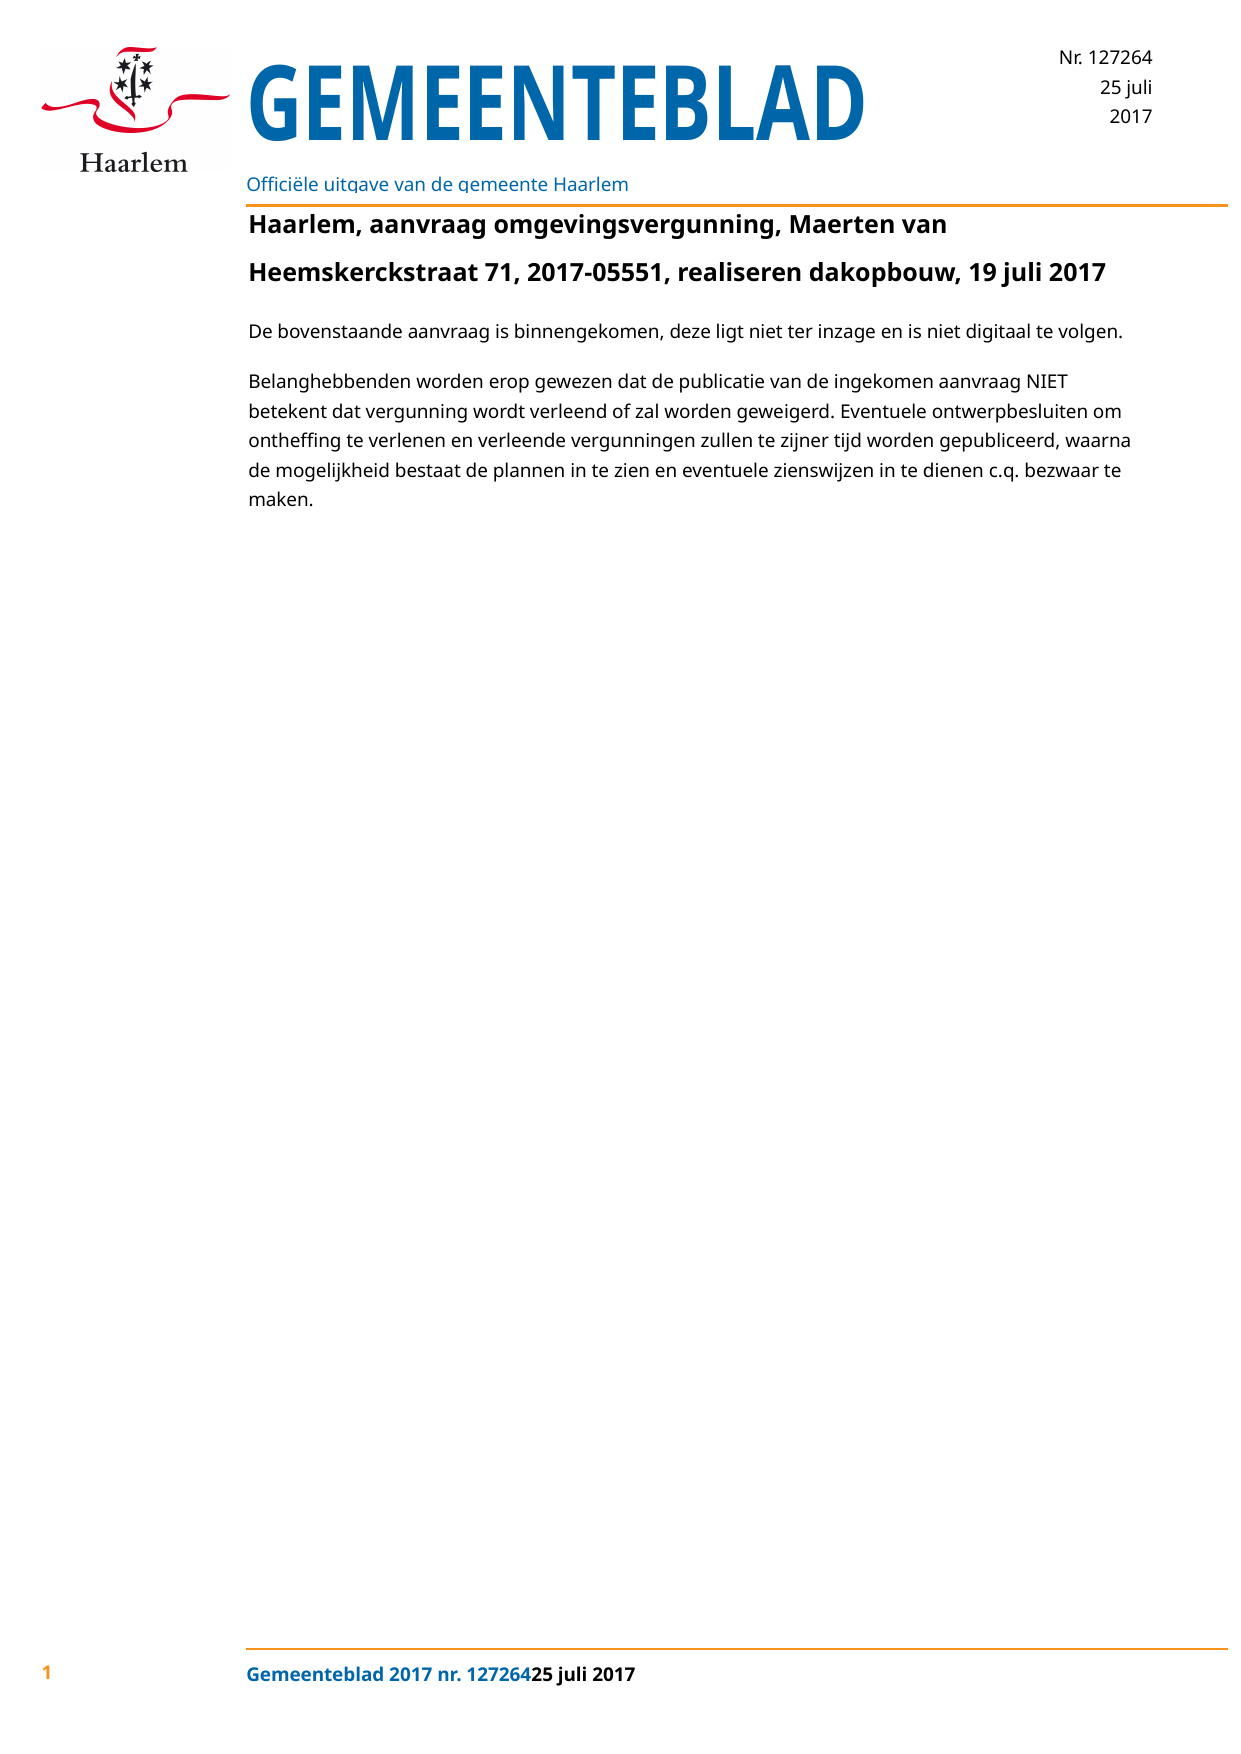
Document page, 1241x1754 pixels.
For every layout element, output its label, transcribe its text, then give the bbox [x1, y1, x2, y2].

text Belanghebbenden worden erop gewezen dat de publicatie van de ingekomen aanvraag NIET betekent dat vergunning wordt verleend of zal worden geweigerd. Eventuele ontwerpbesluiten om ontheffing te verlenen en verleende vergunningen zullen te zijner tijd worden gepubliceerd, waarna de mogelijkheid bestaat de plannen in te zien en eventuele zienswijzen in te dienen c.q. bezwaar te maken. [248, 368, 1152, 512]
text Haarlem, aanvraag omgevingsvergunning, Maerten van Heemskerckstraat 71, 2017-05551, realiseren dakopbouw, 19 juli 2017 [248, 207, 1152, 288]
picture [41, 47, 231, 172]
text De bovenstaande aanvraag is binnengekomen, deze ligt niet ter inzage en is niet digitaal te volgen. [248, 318, 1152, 344]
